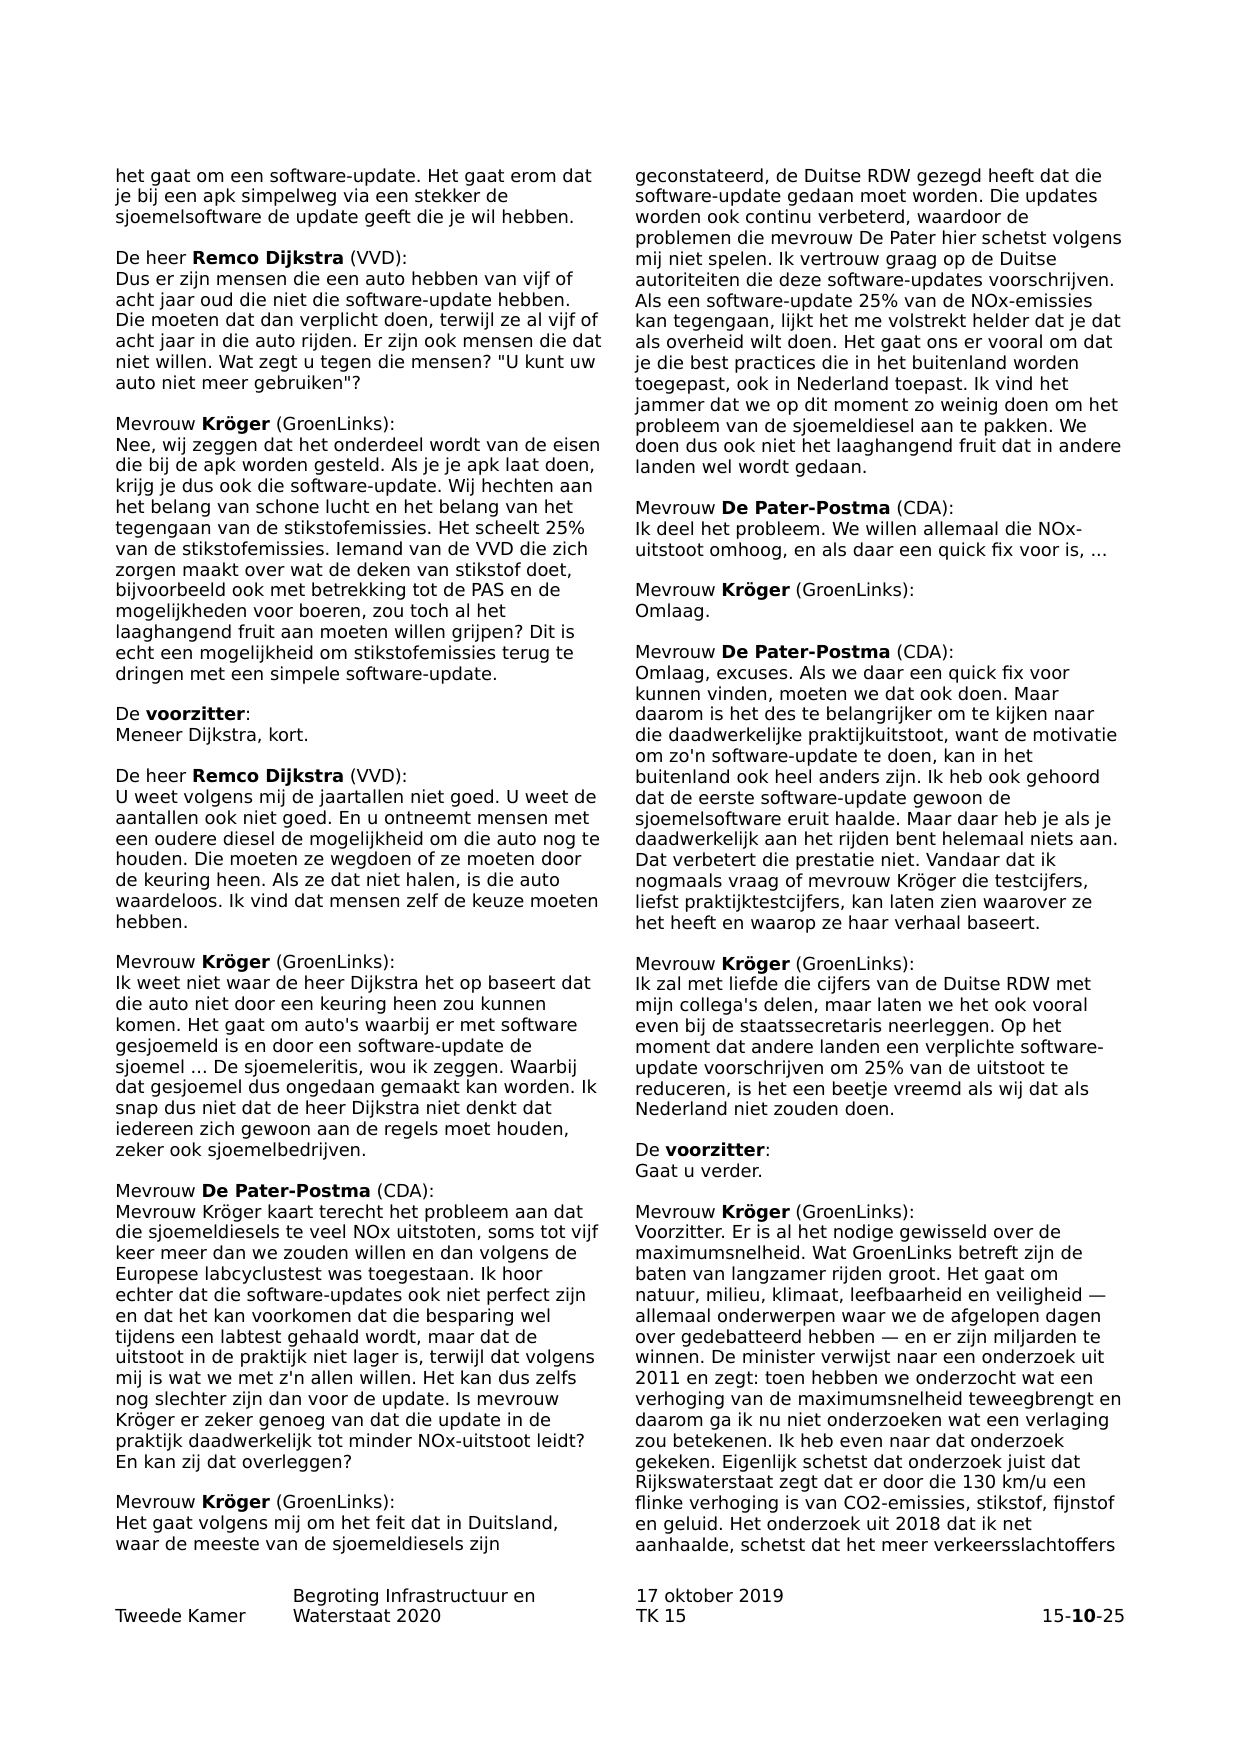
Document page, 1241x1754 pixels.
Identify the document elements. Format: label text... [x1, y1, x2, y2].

text Mevrouw Kröger kaart terecht het probleem aan dat die sjoemeldiesels te veel NOx uitstoten, soms tot vijf keer meer dan we zouden willen en dan volgens de Europese labcyclustest was toegestaan. Ik hoor echter dat die software-updates ook niet perfect zijn en dat het kan voorkomen dat die besparing wel tijdens een labtest gehaald wordt, maar dat de uitstoot in de praktijk niet lager is, terwijl dat volgens mij is wat we met z'n allen willen. Het kan dus zelfs nog slechter zijn dan voor de update. Is mevrouw Kröger er zeker genoeg van dat die update in de praktijk daadwerkelijk tot minder NOx-uitstoot leidt? En kan zij dat overleggen? [115, 1201, 605, 1472]
text Mevrouw De Pater-Postma (CDA): [635, 498, 1125, 518]
text Voorzitter. Er is al het nodige gewisseld over de maximumsnelheid. Wat GroenLinks betreft zijn de baten van langzamer rijden groot. Het gaat om natuur, milieu, klimaat, leefbaarheid en veiligheid — allemaal onderwerpen waar we de afgelopen dagen over gedebatteerd hebben — en er zijn miljarden te winnen. De minister verwijst naar een onderzoek uit 2011 en zegt: toen hebben we onderzocht wat een verhoging van de maximumsnelheid teweegbrengt en daarom ga ik nu niet onderzoeken wat een verlaging zou betekenen. Ik heb even naar dat onderzoek gekeken. Eigenlijk schetst dat onderzoek juist dat Rijkswaterstaat zegt dat er door die 130 km/u een flinke verhoging is van CO2-emissies, stikstof, fijnstof en geluid. Het onderzoek uit 2018 dat ik net aanhaalde, schetst dat het meer verkeersslachtoffers [635, 1222, 1125, 1556]
text Mevrouw Kröger (GroenLinks): [635, 1201, 1125, 1222]
text Ik weet niet waar de heer Dijkstra het op baseert dat die auto niet door een keuring heen zou kunnen komen. Het gaat om auto's waarbij er met software gesjoemeld is en door een software-update de sjoemel ... De sjoemeleritis, wou ik zeggen. Waarbij dat gesjoemel dus ongedaan gemaakt kan worden. Ik snap dus niet dat de heer Dijkstra niet denkt dat iedereen zich gewoon aan de regels moet houden, zeker ook sjoemelbedrijven. [115, 973, 605, 1161]
text Omlaag. [635, 601, 1125, 622]
text Nee, wij zeggen dat het onderdeel wordt van de eisen die bij de apk worden gesteld. Als je je apk laat doen, krijg je dus ook die software-update. Wij hechten aan het belang van schone lucht en het belang van het tegengaan van de stikstofemissies. Het scheelt 25% van de stikstofemissies. Iemand van de VVD die zich zorgen maakt over wat de deken van stikstof doet, bijvoorbeeld ook met betrekking tot de PAS en de mogelijkheden voor boeren, zou toch al het laaghangend fruit aan moeten willen grijpen? Dit is echt een mogelijkheid om stikstofemissies terug te dringen met een simpele software-update. [115, 434, 605, 684]
text De heer Remco Dijkstra (VVD): [115, 766, 605, 787]
text Ik zal met liefde die cijfers van de Duitse RDW met mijn collega's delen, maar laten we het ook vooral even bij de staatssecretaris neerleggen. Op het moment dat andere landen een verplichte software-update voorschrijven om 25% van de uitstoot te reduceren, is het een beetje vreemd als wij dat als Nederland niet zouden doen. [635, 974, 1125, 1120]
text De heer Remco Dijkstra (VVD): [115, 248, 605, 268]
text Mevrouw Kröger (GroenLinks): [635, 953, 1125, 974]
text Het gaat volgens mij om het feit dat in Duitsland, waar de meeste van de sjoemeldiesels zijn [115, 1513, 605, 1554]
text Dus er zijn mensen die een auto hebben van vijf of acht jaar oud die niet die software-update hebben. Die moeten dat dan verplicht doen, terwijl ze al vijf of acht jaar in die auto rijden. Er zijn ook mensen die dat niet willen. Wat zegt u tegen die mensen? "U kunt uw auto niet meer gebruiken"? [115, 268, 605, 393]
text Mevrouw Kröger (GroenLinks): [115, 952, 605, 973]
text Mevrouw De Pater-Postma (CDA): [635, 642, 1125, 662]
text De voorzitter: [635, 1140, 1125, 1161]
text Mevrouw Kröger (GroenLinks): [115, 1492, 605, 1513]
text Meneer Dijkstra, kort. [115, 725, 605, 746]
text U weet volgens mij de jaartallen niet goed. U weet de aantallen ook niet goed. En u ontneemt mensen met een oudere diesel de mogelijkheid om die auto nog te houden. Die moeten ze wegdoen of ze moeten door de keuring heen. Als ze dat niet halen, is die auto waardeloos. Ik vind dat mensen zelf de keuze moeten hebben. [115, 787, 605, 932]
text geconstateerd, de Duitse RDW gezegd heeft dat die software-update gedaan moet worden. Die updates worden ook continu verbeterd, waardoor de problemen die mevrouw De Pater hier schetst volgens mij niet spelen. Ik vertrouw graag op de Duitse autoriteiten die deze software-updates voorschrijven. Als een software-update 25% van de NOx-emissies kan tegengaan, lijkt het me volstrekt helder dat je dat als overheid wilt doen. Het gaat ons er vooral om dat je die best practices die in het buitenland worden toegepast, ook in Nederland toepast. Ik vind het jammer dat we op dit moment zo weinig doen om het probleem van de sjoemeldiesel aan te pakken. We doen dus ook niet het laaghangend fruit dat in andere landen wel wordt gedaan. [635, 165, 1125, 478]
text Omlaag, excuses. Als we daar een quick fix voor kunnen vinden, moeten we dat ook doen. Maar daarom is het des te belangrijker om te kijken naar die daadwerkelijke praktijkuitstoot, want de motivatie om zo'n software-update te doen, kan in het buitenland ook heel anders zijn. Ik heb ook gehoord dat de eerste software-update gewoon de sjoemelsoftware eruit haalde. Maar daar heb je als je daadwerkelijk aan het rijden bent helemaal niets aan. Dat verbetert die prestatie niet. Vandaar dat ik nogmaals vraag of mevrouw Kröger die testcijfers, liefst praktijktestcijfers, kan laten zien waarover ze het heeft en waarop ze haar verhaal baseert. [635, 662, 1125, 933]
text Ik deel het probleem. We willen allemaal die NOx-uitstoot omhoog, en als daar een quick fix voor is, ... [635, 518, 1125, 560]
text Gaat u verder. [635, 1161, 1125, 1181]
text Mevrouw De Pater-Postma (CDA): [115, 1181, 605, 1201]
text Mevrouw Kröger (GroenLinks): [635, 580, 1125, 601]
text het gaat om een software-update. Het gaat erom dat je bij een apk simpelweg via een stekker de sjoemelsoftware de update geeft die je wil hebben. [115, 165, 605, 228]
text Mevrouw Kröger (GroenLinks): [115, 413, 605, 434]
text De voorzitter: [115, 704, 605, 725]
